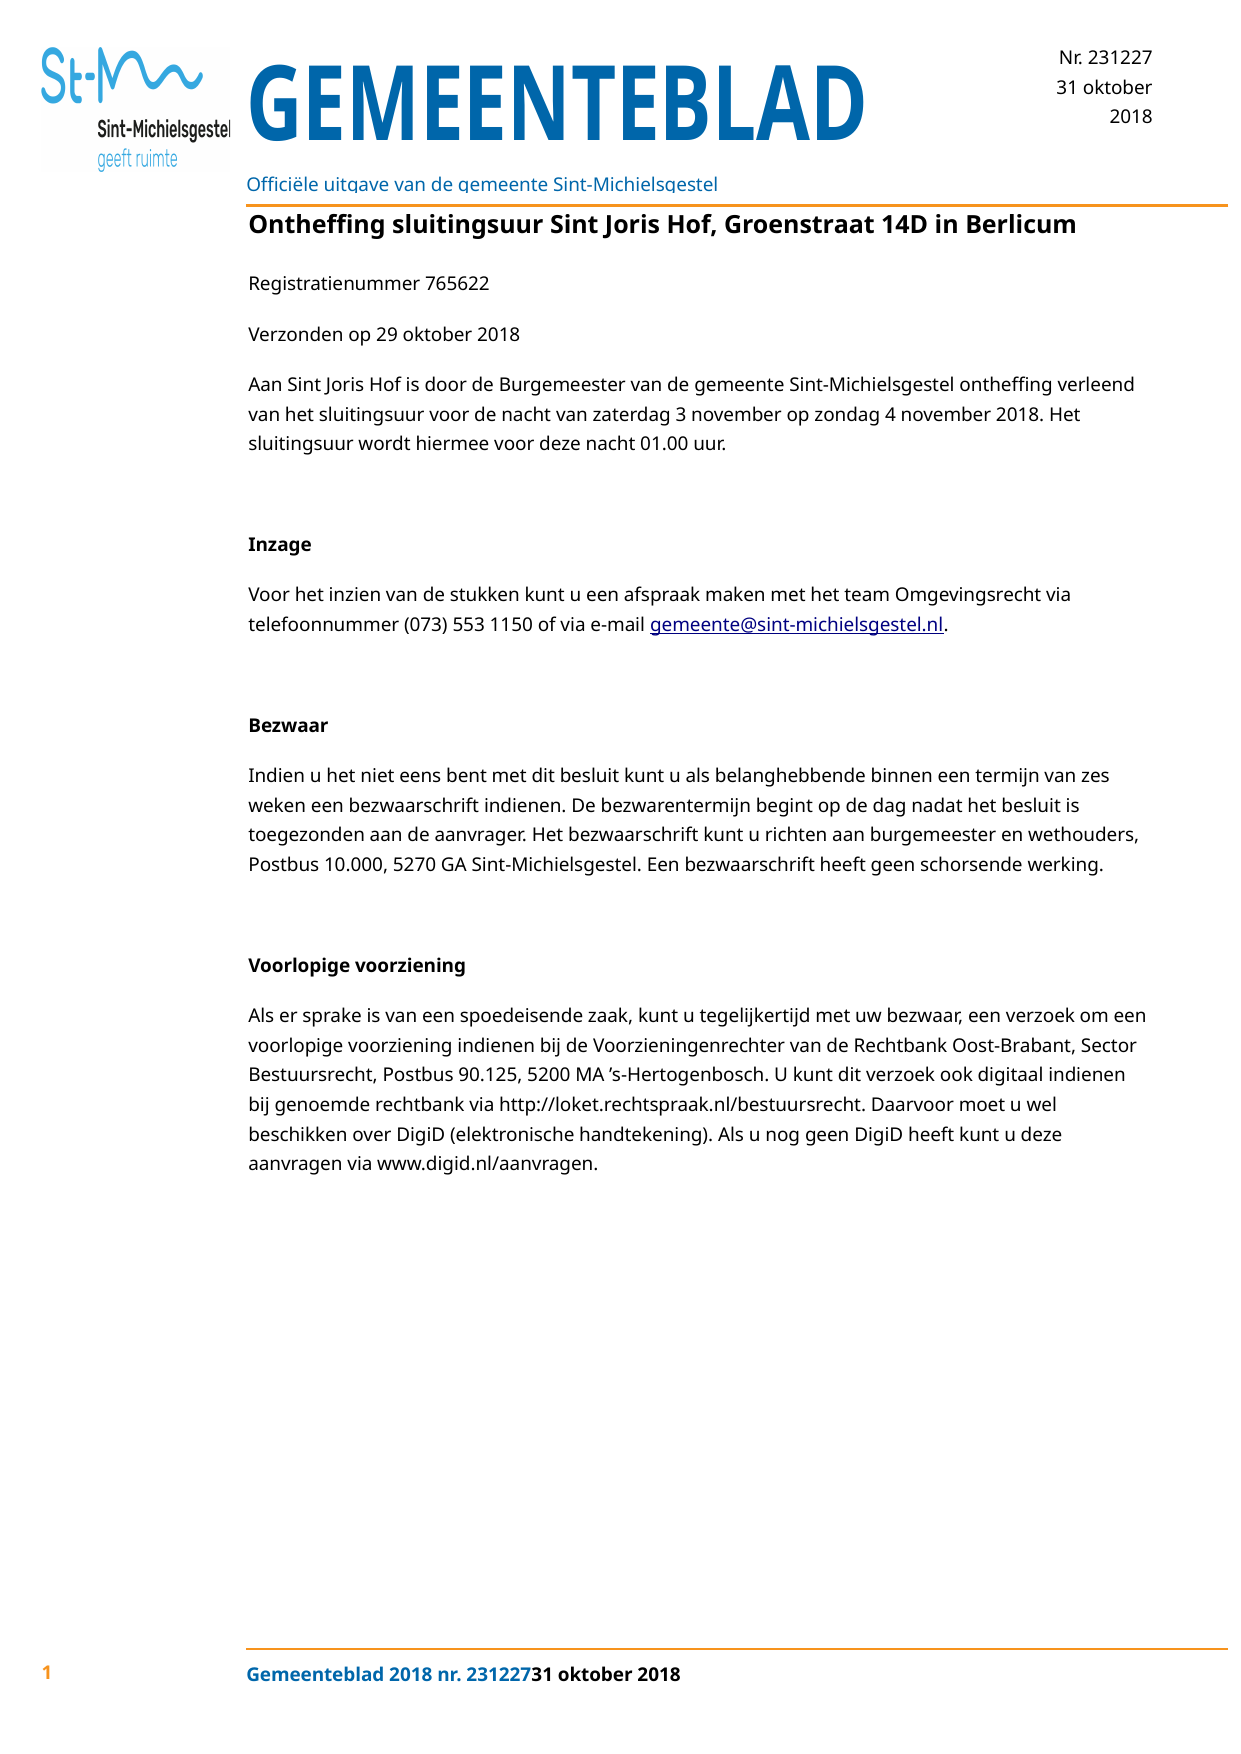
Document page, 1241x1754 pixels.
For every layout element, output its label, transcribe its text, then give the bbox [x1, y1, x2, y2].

text Ontheffing sluitingsuur Sint Joris Hof, Groenstraat 14D in Berlicum [248, 207, 1152, 241]
text Inzage [248, 531, 1152, 557]
text Voor het inzien van de stukken kunt u een afspraak maken met het team Omgevingsrecht via telefoonnummer (073) 553 1150 of via e-mail gemeente@sint-michielsgestel.nl. [248, 582, 1152, 637]
text Bezwaar [248, 712, 1152, 738]
picture [41, 47, 231, 172]
text Registratienummer 765622 [248, 270, 1152, 296]
text Aan Sint Joris Hof is door de Burgemeester van de gemeente Sint-Michielsgestel ontheffing verleend van het sluitingsuur voor de nacht van zaterdag 3 november op zondag 4 november 2018. Het sluitingsuur wordt hiermee voor deze nacht 01.00 uur. [248, 371, 1152, 456]
text Voorlopige voorziening [248, 952, 1152, 978]
text Verzonden op 29 oktober 2018 [248, 321, 1152, 346]
text Indien u het niet eens bent met dit besluit kunt u als belanghebbende binnen een termijn van zes weken een bezwaarschrift indienen. De bezwarentermijn begint op de dag nadat het besluit is toegezonden aan de aanvrager. Het bezwaarschrift kunt u richten aan burgemeester en wethouders, Postbus 10.000, 5270 GA Sint-Michielsgestel. Een bezwaarschrift heeft geen schorsende werking. [248, 762, 1152, 877]
text Als er sprake is van een spoedeisende zaak, kunt u tegelijkertijd met uw bezwaar, een verzoek om een voorlopige voorziening indienen bij de Voorzieningenrechter van de Rechtbank Oost-Brabant, Sector Bestuursrecht, Postbus 90.125, 5200 MA ’s-Hertogenbosch. U kunt dit verzoek ook digitaal indienen bij genoemde rechtbank via http://loket.rechtspraak.nl/bestuursrecht. Daarvoor moet u wel beschikken over DigiD (elektronische handtekening). Als u nog geen DigiD heeft kunt u deze aanvragen via www.digid.nl/aanvragen. [248, 1002, 1152, 1176]
